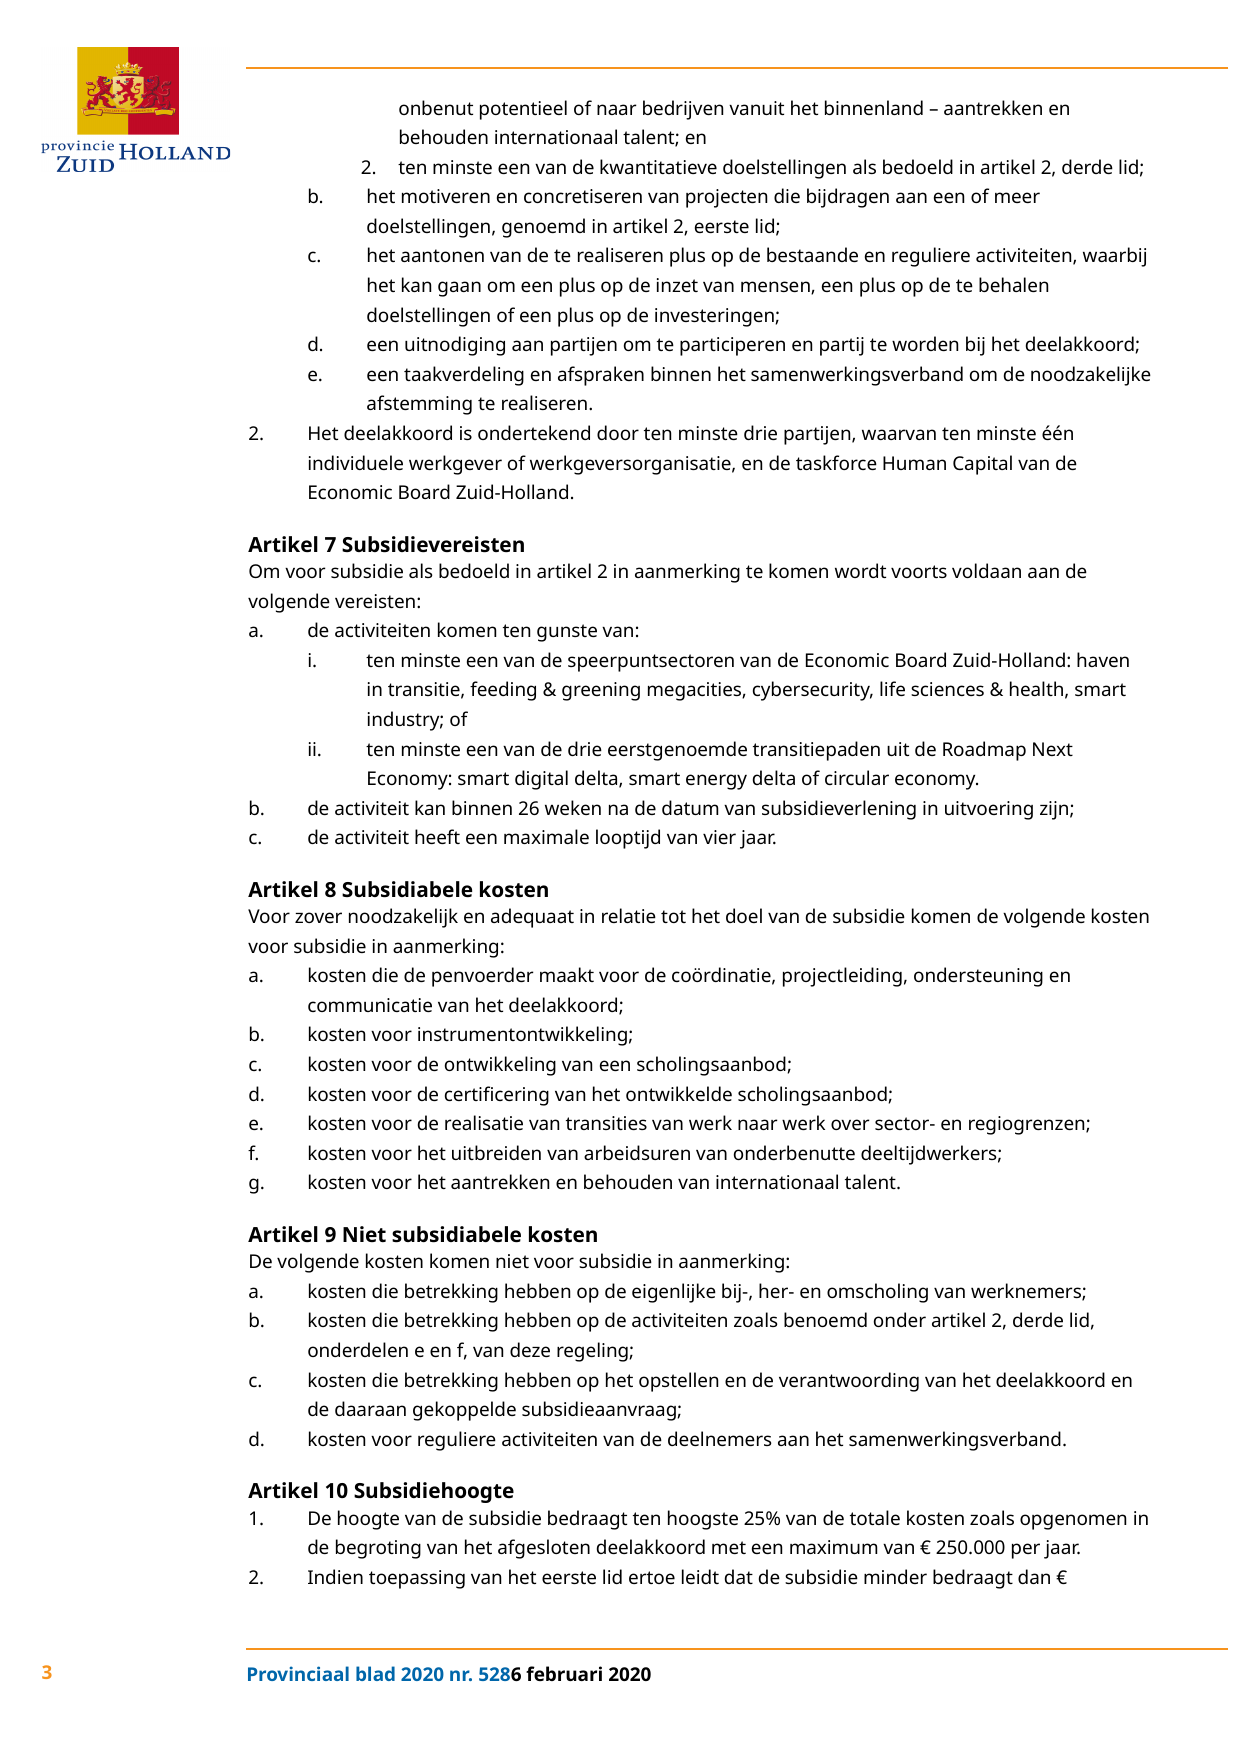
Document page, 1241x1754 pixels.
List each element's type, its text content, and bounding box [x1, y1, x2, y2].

list De hoogte van de subsidie bedraagt ten hoogste 25% van de totale kosten zoals opgenomen in de begroting van het afgesloten deelakkoord met een maximum van € 250.000 per jaar. [248, 1505, 1152, 1560]
list ten minste een van de drie eerstgenoemde transitiepaden uit de Roadmap Next Economy: smart digital delta, smart energy delta of circular economy. [307, 736, 1152, 791]
list kosten voor de certificering van het ontwikkelde scholingsaanbod; [248, 1081, 1152, 1107]
text Voor zover noodzakelijk en adequaat in relatie tot het doel van de subsidie komen de volgende kosten voor subsidie in aanmerking: [248, 903, 1152, 959]
list het aantonen van de te realiseren plus op de bestaande en reguliere activiteiten, waarbij het kan gaan om een plus op de inzet van mensen, een plus op de te behalen doelstellingen of een plus op de investeringen; [307, 243, 1152, 328]
list kosten voor het aantrekken en behouden van internationaal talent. [248, 1169, 1152, 1195]
list de activiteit kan binnen 26 weken na de datum van subsidieverlening in uitvoering zijn; [248, 795, 1152, 821]
list Het deelakkoord is ondertekend door ten minste drie partijen, waarvan ten minste één individuele werkgever of werkgeversorganisatie, en de taskforce Human Capital van de Economic Board Zuid-Holland. [248, 420, 1152, 505]
list kosten voor de ontwikkeling van een scholingsaanbod; [248, 1051, 1152, 1077]
list kosten die betrekking hebben op de eigenlijke bij-, her- en omscholing van werknemers; [248, 1278, 1152, 1304]
list kosten voor instrumentontwikkeling; [248, 1022, 1152, 1047]
list Indien toepassing van het eerste lid ertoe leidt dat de subsidie minder bedraagt dan € [248, 1564, 1152, 1590]
picture [41, 47, 231, 172]
list kosten die betrekking hebben op het opstellen en de verantwoording van het deelakkoord en de daaraan gekoppelde subsidieaanvraag; [248, 1367, 1152, 1422]
list kosten voor de realisatie van transities van werk naar werk over sector- en regiogrenzen; [248, 1110, 1152, 1136]
list de activiteit heeft een maximale looptijd van vier jaar. [248, 824, 1152, 850]
text De volgende kosten komen niet voor subsidie in aanmerking: [248, 1248, 1152, 1274]
list ten minste een van de kwantitatieve doelstellingen als bedoeld in artikel 2, derde lid; [361, 154, 1152, 180]
list onbenut potentieel of naar bedrijven vanuit het binnenland – aantrekken en behouden internationaal talent; en [361, 95, 1152, 150]
list het motiveren en concretiseren van projecten die bijdragen aan een of meer doelstellingen, genoemd in artikel 2, eerste lid; [307, 183, 1152, 239]
list kosten voor het uitbreiden van arbeidsuren van onderbenutte deeltijdwerkers; [248, 1140, 1152, 1166]
list de activiteiten komen ten gunste van: [248, 617, 1152, 643]
text Om voor subsidie als bedoeld in artikel 2 in aanmerking te komen wordt voorts voldaan aan de volgende vereisten: [248, 558, 1152, 613]
list ten minste een van de speerpuntsectoren van de Economic Board Zuid-Holland: haven in transitie, feeding & greening megacities, cybersecurity, life sciences & health, smart industry; of [307, 647, 1152, 732]
text Artikel 10 Subsidiehoogte [248, 1476, 1152, 1505]
list kosten die de penvoerder maakt voor de coördinatie, projectleiding, ondersteuning en communicatie van het deelakkoord; [248, 962, 1152, 1018]
text Artikel 9 Niet subsidiabele kosten [248, 1220, 1152, 1248]
list een uitnodiging aan partijen om te participeren en partij te worden bij het deelakkoord; [307, 331, 1152, 357]
list kosten voor reguliere activiteiten van de deelnemers aan het samenwerkingsverband. [248, 1426, 1152, 1452]
list kosten die betrekking hebben op de activiteiten zoals benoemd onder artikel 2, derde lid, onderdelen e en f, van deze regeling; [248, 1308, 1152, 1363]
text Artikel 7 Subsidievereisten [248, 530, 1152, 558]
list een taakverdeling en afspraken binnen het samenwerkingsverband om de noodzakelijke afstemming te realiseren. [307, 361, 1152, 416]
text Artikel 8 Subsidiabele kosten [248, 875, 1152, 903]
